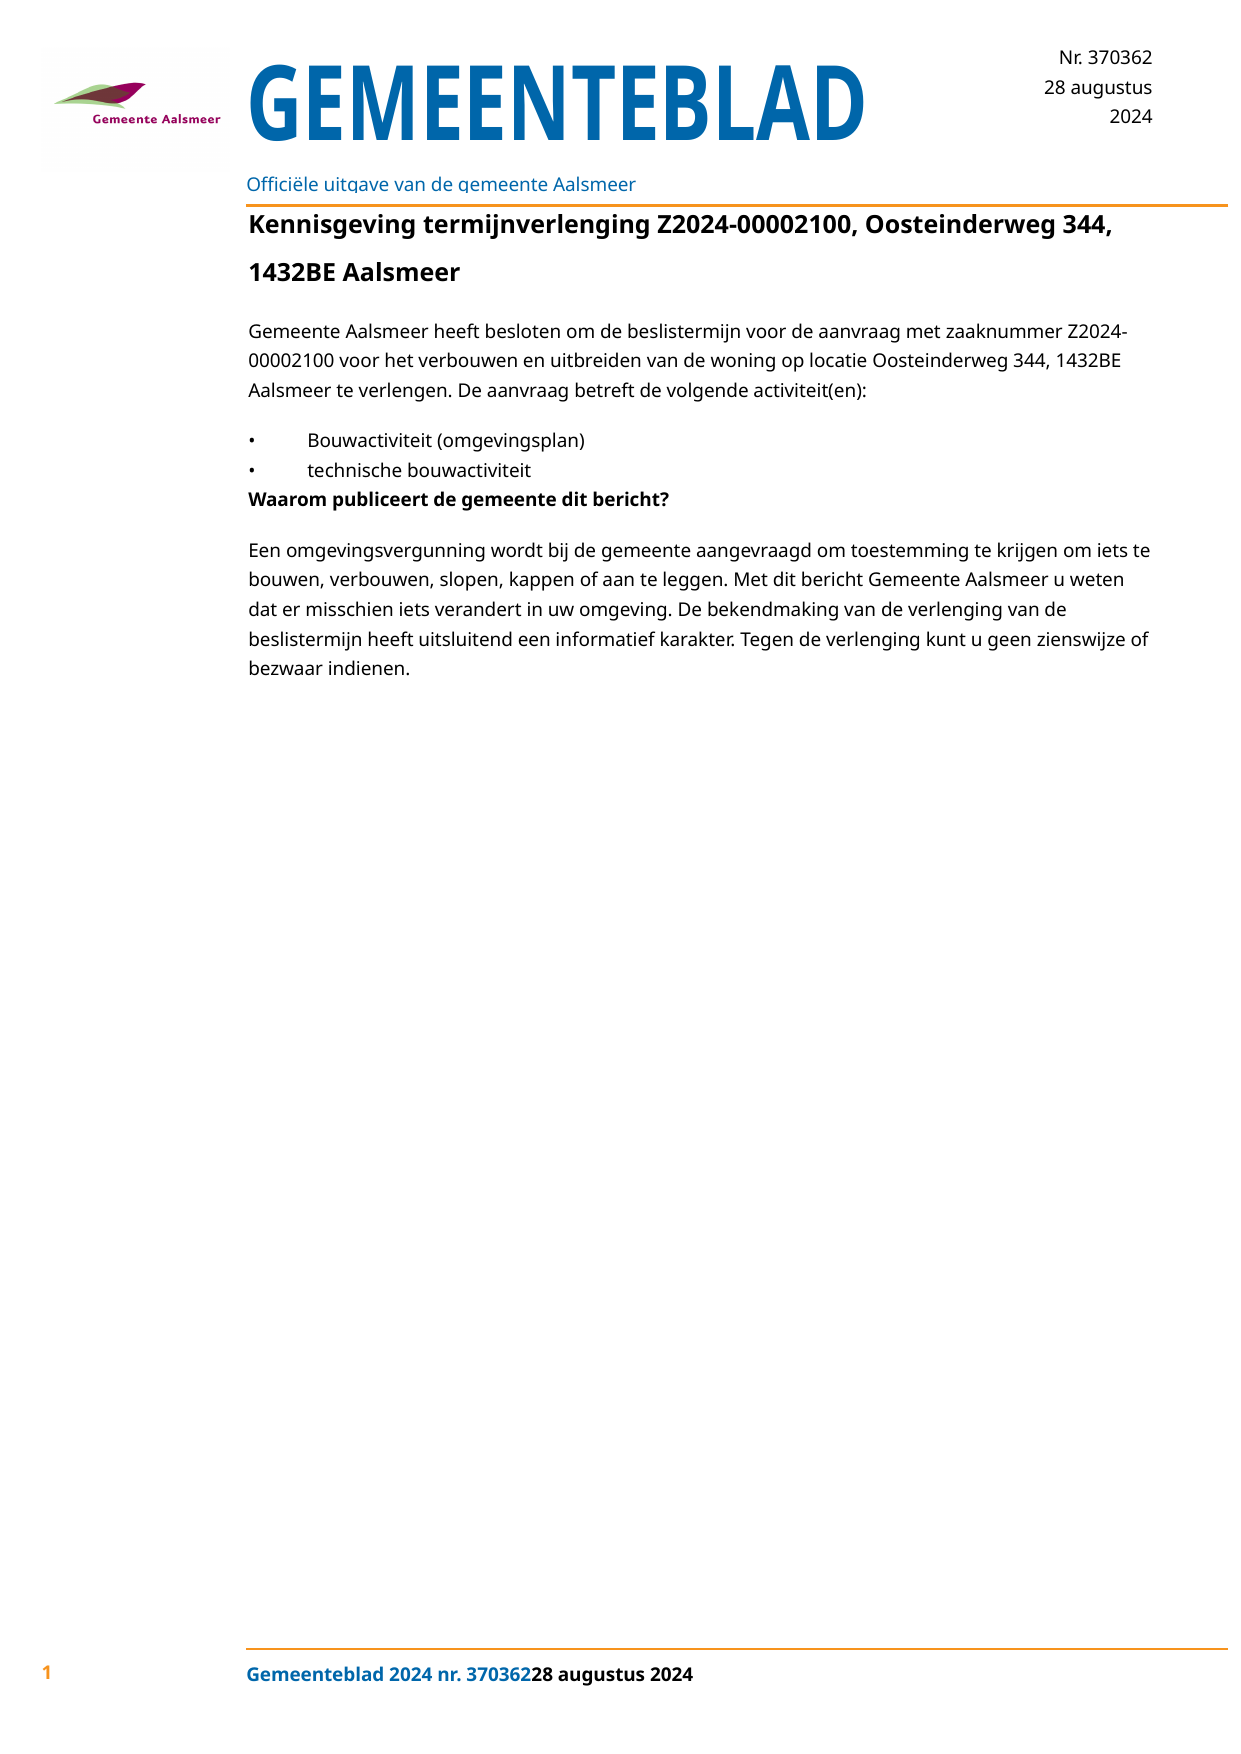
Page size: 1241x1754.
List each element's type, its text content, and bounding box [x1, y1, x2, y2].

list technische bouwactiviteit [248, 457, 1152, 483]
picture [41, 47, 231, 172]
list Bouwactiviteit (omgevingsplan) [248, 427, 1152, 453]
text Een omgevingsvergunning wordt bij de gemeente aangevraagd om toestemming te krijgen om iets te bouwen, verbouwen, slopen, kappen of aan te leggen. Met dit bericht Gemeente Aalsmeer u weten dat er misschien iets verandert in uw omgeving. De bekendmaking van de verlenging van de beslistermijn heeft uitsluitend een informatief karakter. Tegen de verlenging kunt u geen zienswijze of bezwaar indienen. [248, 537, 1152, 681]
text Gemeente Aalsmeer heeft besloten om de beslistermijn voor de aanvraag met zaaknummer Z2024-00002100 voor het verbouwen en uitbreiden van de woning op locatie Oosteinderweg 344, 1432BE Aalsmeer te verlengen. De aanvraag betreft de volgende activiteit(en): [248, 318, 1152, 403]
text Kennisgeving termijnverlenging Z2024-00002100, Oosteinderweg 344, 1432BE Aalsmeer [248, 207, 1152, 288]
text Waarom publiceert de gemeente dit bericht? [248, 487, 1152, 512]
